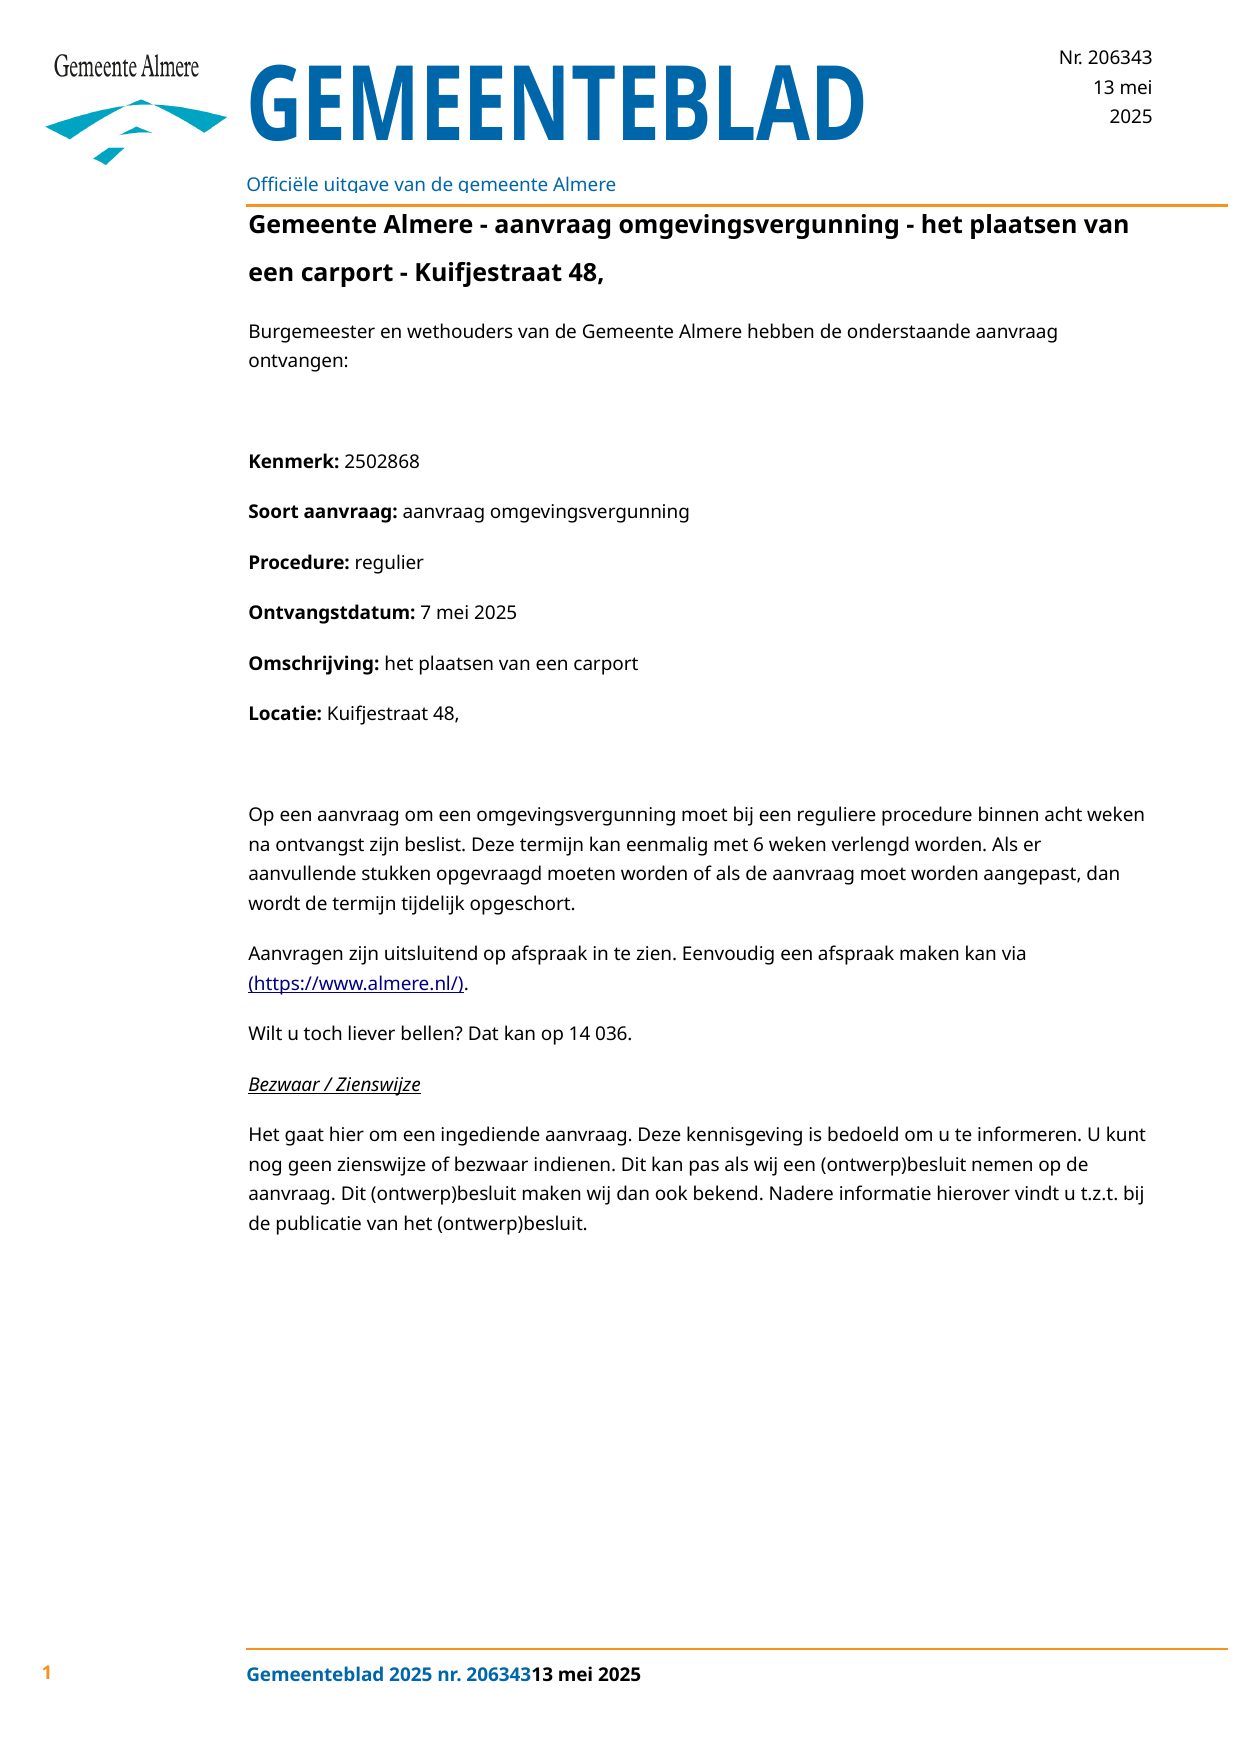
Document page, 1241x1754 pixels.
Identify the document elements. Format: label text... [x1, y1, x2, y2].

text Gemeente Almere - aanvraag omgevingsvergunning - het plaatsen van een carport - Kuifjestraat 48, [248, 207, 1152, 288]
text Bezwaar / Zienswijze [248, 1071, 1152, 1097]
text Ontvangstdatum: 7 mei 2025 [248, 599, 1152, 625]
text Locatie: Kuifjestraat 48, [248, 700, 1152, 726]
text Aanvragen zijn uitsluitend op afspraak in te zien. Eenvoudig een afspraak maken kan via (https://www.almere.nl/). [248, 940, 1152, 996]
text Procedure: regulier [248, 549, 1152, 575]
text Kenmerk: 2502868 [248, 448, 1152, 474]
text Op een aanvraag om een omgevingsvergunning moet bij een reguliere procedure binnen acht weken na ontvangst zijn beslist. Deze termijn kan eenmalig met 6 weken verlengd worden. Als er aanvullende stukken opgevraagd moeten worden of als de aanvraag moet worden aangepast, dan wordt de termijn tijdelijk opgeschort. [248, 801, 1152, 916]
text Soort aanvraag: aanvraag omgevingsvergunning [248, 499, 1152, 524]
text Omschrijving: het plaatsen van een carport [248, 650, 1152, 676]
text Burgemeester en wethouders van de Gemeente Almere hebben de onderstaande aanvraag ontvangen: [248, 318, 1152, 373]
text Het gaat hier om een ingediende aanvraag. Deze kennisgeving is bedoeld om u te informeren. U kunt nog geen zienswijze of bezwaar indienen. Dit kan pas als wij een (ontwerp)besluit nemen op de aanvraag. Dit (ontwerp)besluit maken wij dan ook bekend. Nadere informatie hierover vindt u t.z.t. bij de publicatie van het (ontwerp)besluit. [248, 1121, 1152, 1236]
picture [41, 47, 231, 172]
text Wilt u toch liever bellen? Dat kan op 14 036. [248, 1020, 1152, 1046]
